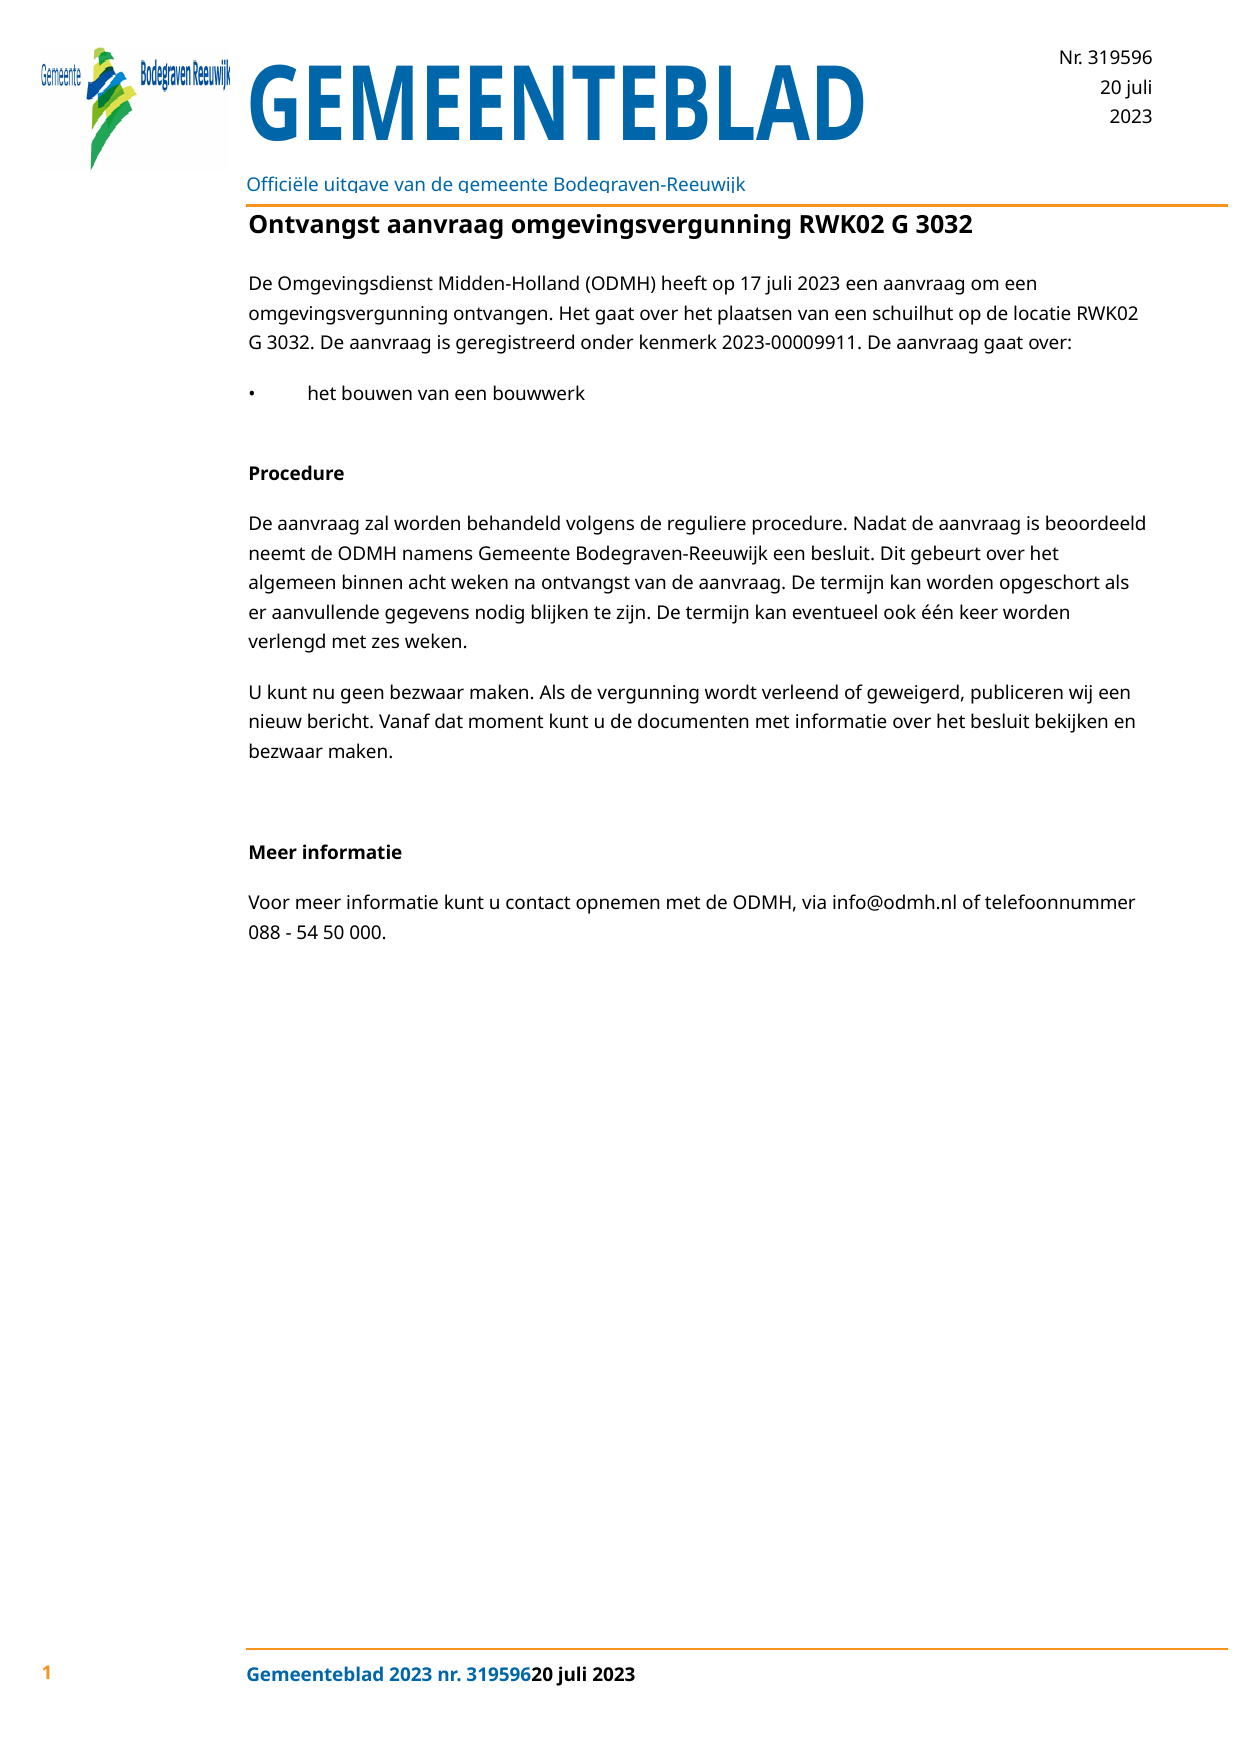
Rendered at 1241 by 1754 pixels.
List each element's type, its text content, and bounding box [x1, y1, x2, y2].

text Procedure [248, 460, 1152, 486]
text Meer informatie [248, 839, 1152, 865]
text De Omgevingsdienst Midden-Holland (ODMH) heeft op 17 juli 2023 een aanvraag om een omgevingsvergunning ontvangen. Het gaat over het plaatsen van een schuilhut op de locatie RWK02 G 3032. De aanvraag is geregistreerd onder kenmerk 2023-00009911. De aanvraag gaat over: [248, 270, 1152, 355]
text Voor meer informatie kunt u contact opnemen met de ODMH, via info@odmh.nl of telefoonnummer 088 - 54 50 000. [248, 889, 1152, 945]
list het bouwen van een bouwwerk [248, 380, 1152, 406]
text De aanvraag zal worden behandeld volgens de reguliere procedure. Nadat de aanvraag is beoordeeld neemt de ODMH namens Gemeente Bodegraven-Reeuwijk een besluit. Dit gebeurt over het algemeen binnen acht weken na ontvangst van de aanvraag. De termijn kan worden opgeschort als er aanvullende gegevens nodig blijken te zijn. De termijn kan eventueel ook één keer worden verlengd met zes weken. [248, 510, 1152, 654]
text U kunt nu geen bezwaar maken. Als de vergunning wordt verleend of geweigerd, publiceren wij een nieuw bericht. Vanaf dat moment kunt u de documenten met informatie over het besluit bekijken en bezwaar maken. [248, 679, 1152, 764]
picture [41, 47, 231, 172]
text Ontvangst aanvraag omgevingsvergunning RWK02 G 3032 [248, 207, 1152, 241]
